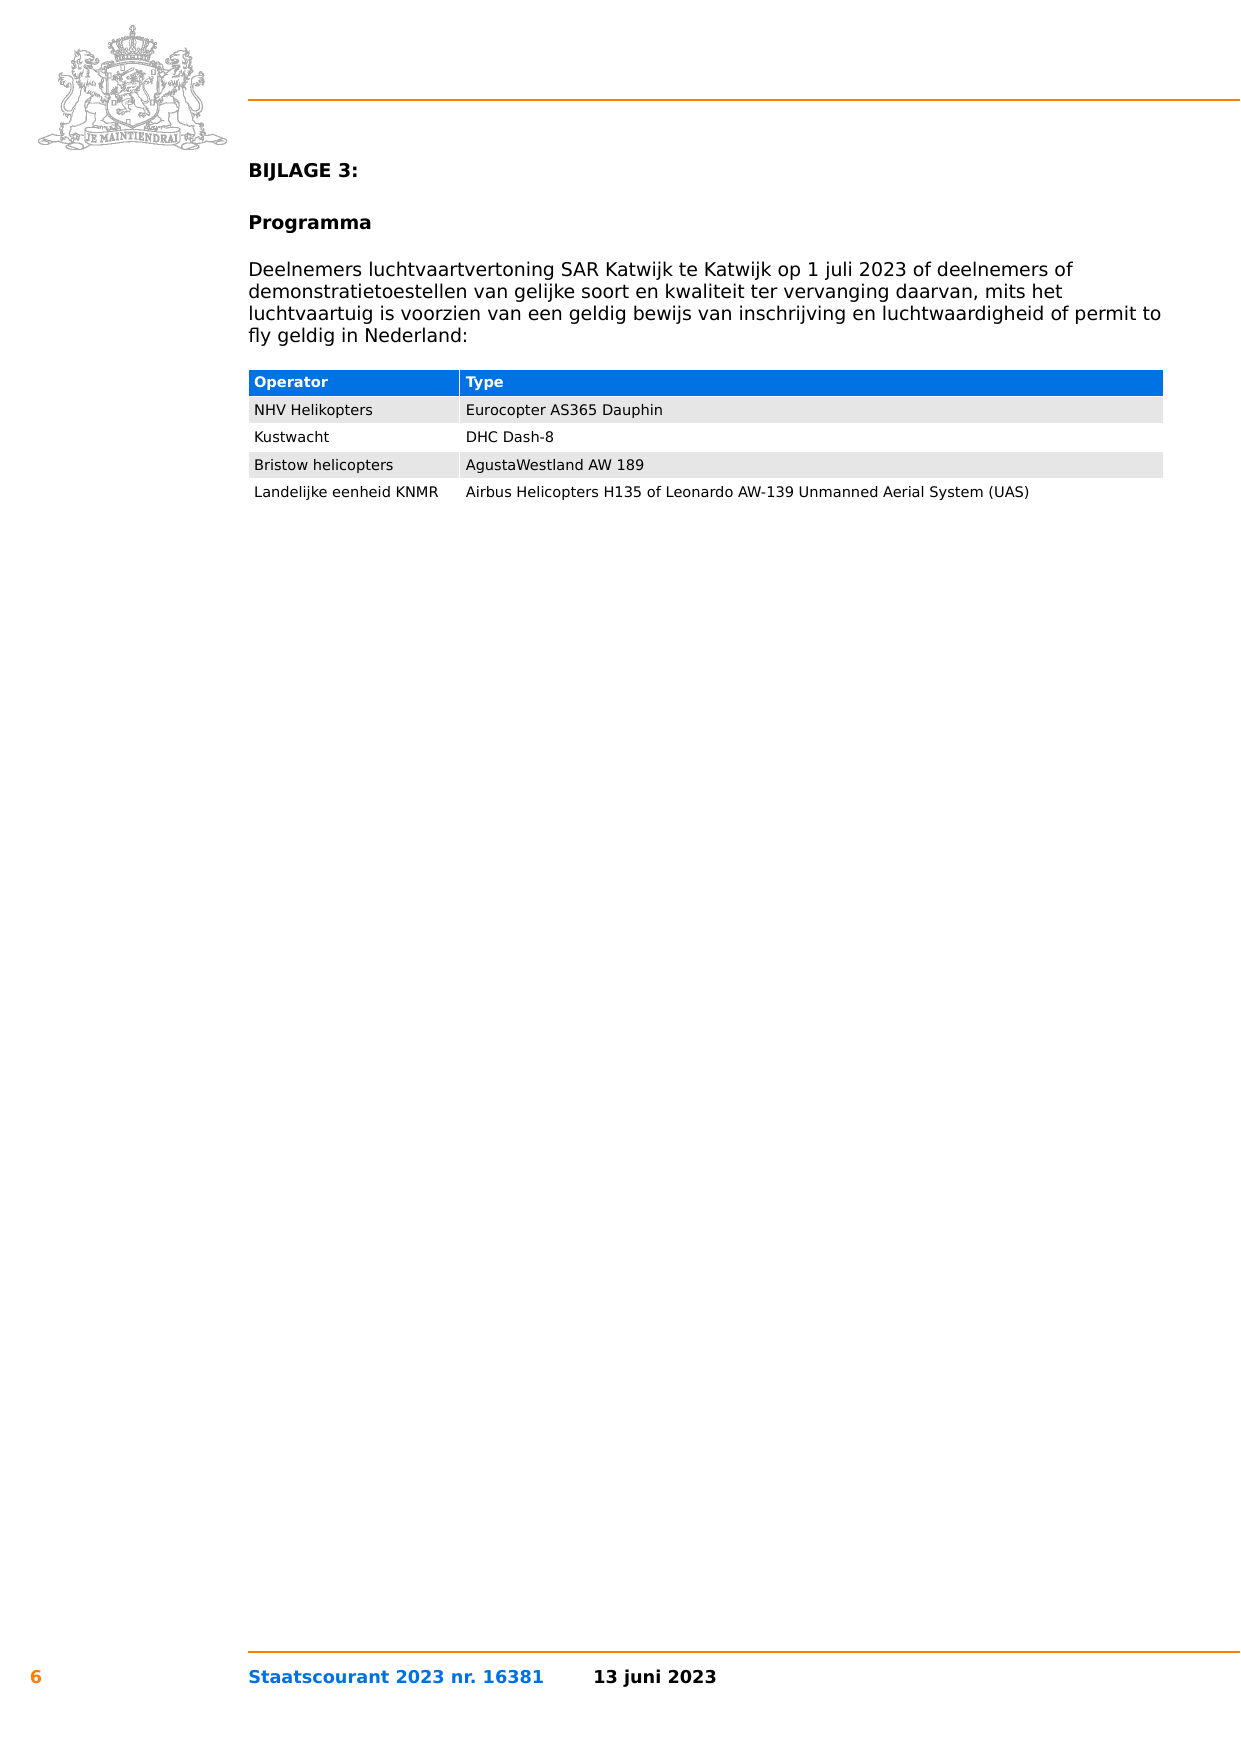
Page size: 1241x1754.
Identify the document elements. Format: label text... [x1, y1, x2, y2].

subtitle BIJLAGE 3: [248, 160, 1163, 182]
table_cell NHV Helikopters [249, 397, 459, 423]
subtitle Programma [248, 212, 1163, 234]
table_cell Kustwacht [249, 425, 459, 451]
text Deelnemers luchtvaartvertoning SAR Katwijk te Katwijk op 1 juli 2023 of deelnemers of demonstratietoestellen van gelijke soort en kwaliteit ter vervanging daarvan, mits het luchtvaartuig is voorzien van een geldig bewijs van inschrijving en luchtwaardigheid of permit to fly geldig in Nederland: [248, 259, 1163, 347]
table_header Operator [249, 370, 459, 396]
table_cell AgustaWestland AW 189 [460, 452, 1163, 478]
table_cell Bristow helicopters [249, 452, 459, 478]
table_cell Airbus Helicopters H135 of Leonardo AW-139 Unmanned Aerial System (UAS) [460, 479, 1163, 506]
table_header Type [460, 370, 1163, 396]
table_cell Landelijke eenheid KNMR [249, 479, 459, 506]
table_cell Eurocopter AS365 Dauphin [460, 397, 1163, 423]
picture [38, 25, 227, 150]
table_cell DHC Dash-8 [460, 425, 1163, 451]
